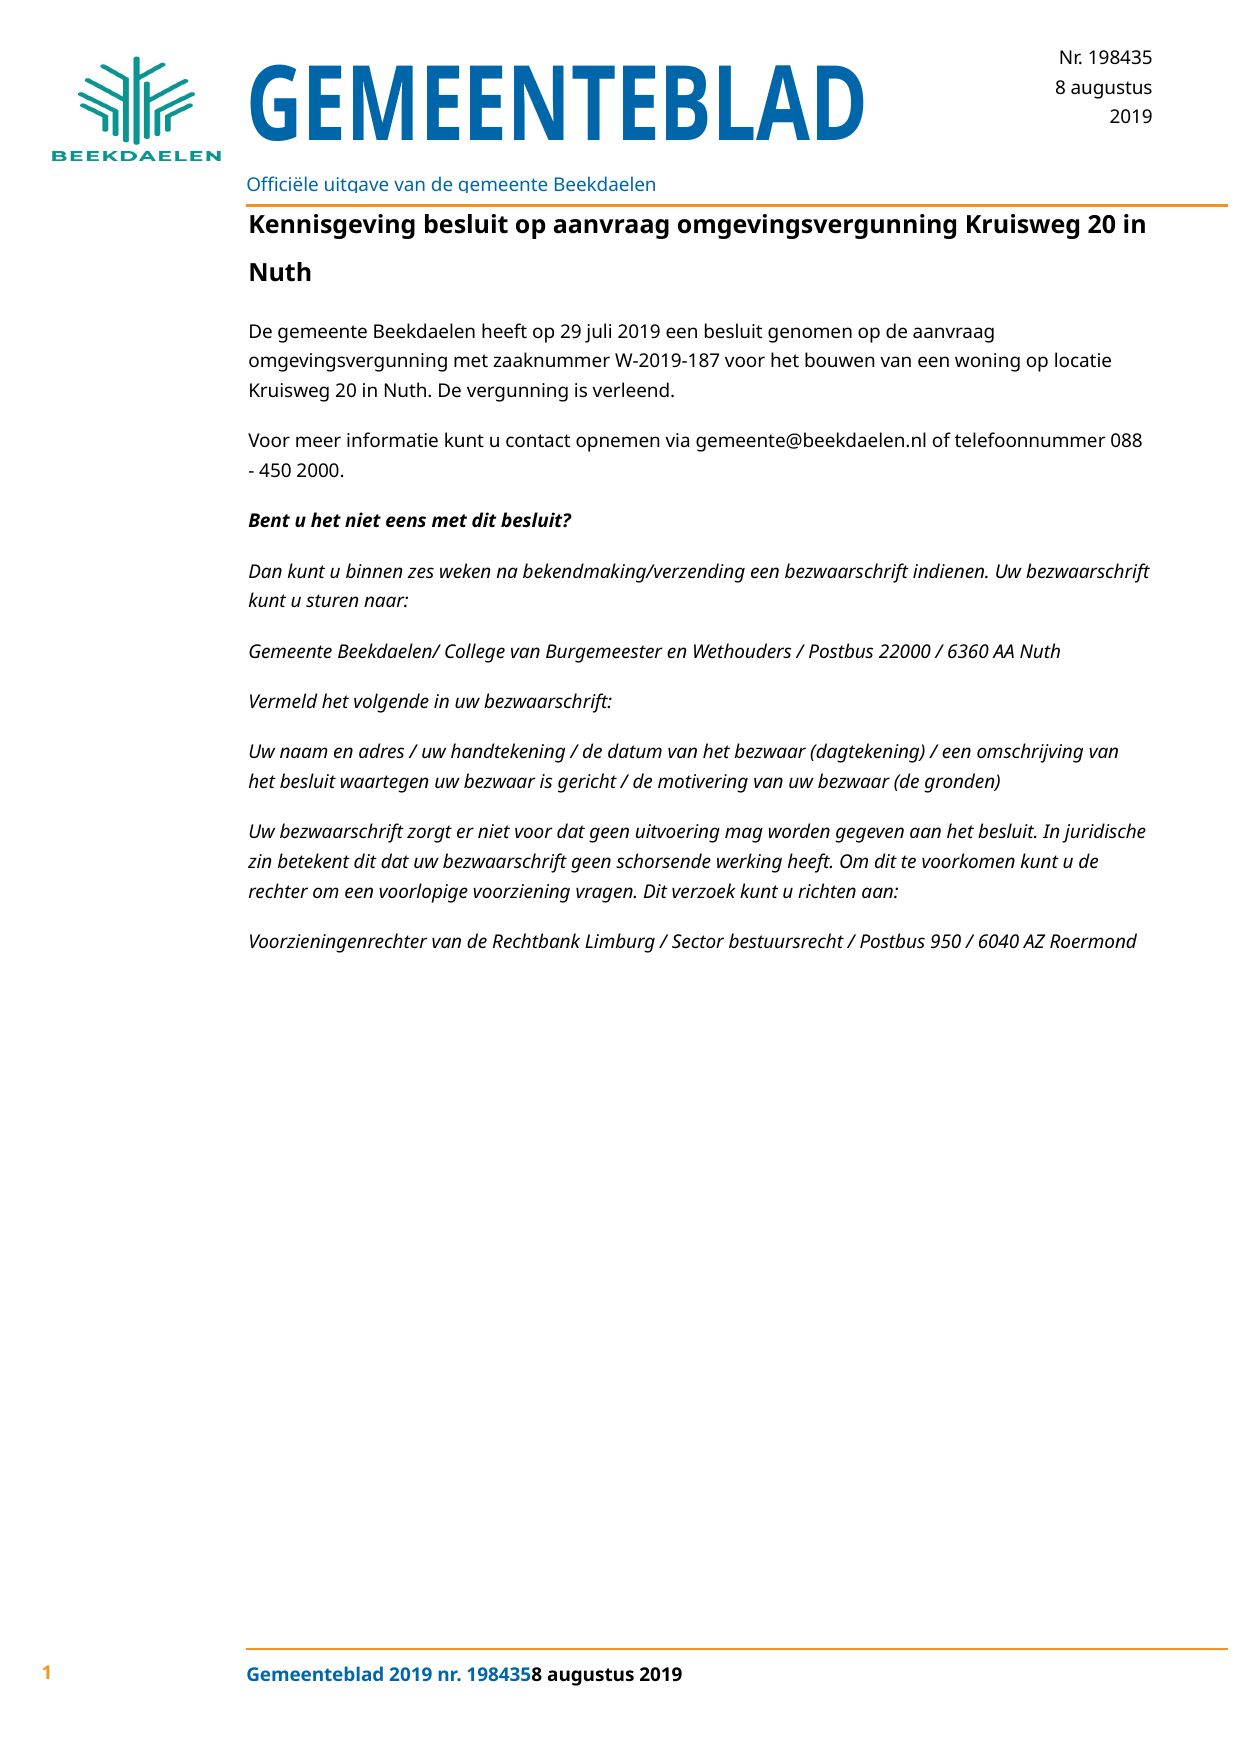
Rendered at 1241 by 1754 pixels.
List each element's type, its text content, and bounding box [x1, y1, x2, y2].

text Uw naam en adres / uw handtekening / de datum van het bezwaar (dagtekening) / een omschrijving van het besluit waartegen uw bezwaar is gericht / de motivering van uw bezwaar (de gronden) [248, 739, 1152, 794]
text Gemeente Beekdaelen/ College van Burgemeester en Wethouders / Postbus 22000 / 6360 AA Nuth [248, 638, 1152, 664]
text Kennisgeving besluit op aanvraag omgevingsvergunning Kruisweg 20 in Nuth [248, 207, 1152, 288]
text De gemeente Beekdaelen heeft op 29 juli 2019 een besluit genomen op de aanvraag omgevingsvergunning met zaaknummer W-2019-187 voor het bouwen van een woning op locatie Kruisweg 20 in Nuth. De vergunning is verleend. [248, 318, 1152, 403]
text Voor meer informatie kunt u contact opnemen via gemeente@beekdaelen.nl of telefoonnummer 088 - 450 2000. [248, 427, 1152, 483]
text Uw bezwaarschrift zorgt er niet voor dat geen uitvoering mag worden gegeven aan het besluit. In juridische zin betekent dit dat uw bezwaarschrift geen schorsende werking heeft. Om dit te voorkomen kunt u de rechter om een voorlopige voorziening vragen. Dit verzoek kunt u richten aan: [248, 819, 1152, 904]
text Vermeld het volgende in uw bezwaarschrift: [248, 688, 1152, 714]
text Bent u het niet eens met dit besluit? [248, 507, 1152, 533]
text Dan kunt u binnen zes weken na bekendmaking/verzending een bezwaarschrift indienen. Uw bezwaarschrift kunt u sturen naar: [248, 558, 1152, 613]
text Voorzieningenrechter van de Rechtbank Limburg / Sector bestuursrecht / Postbus 950 / 6040 AZ Roermond [248, 928, 1152, 954]
picture [41, 47, 231, 172]
